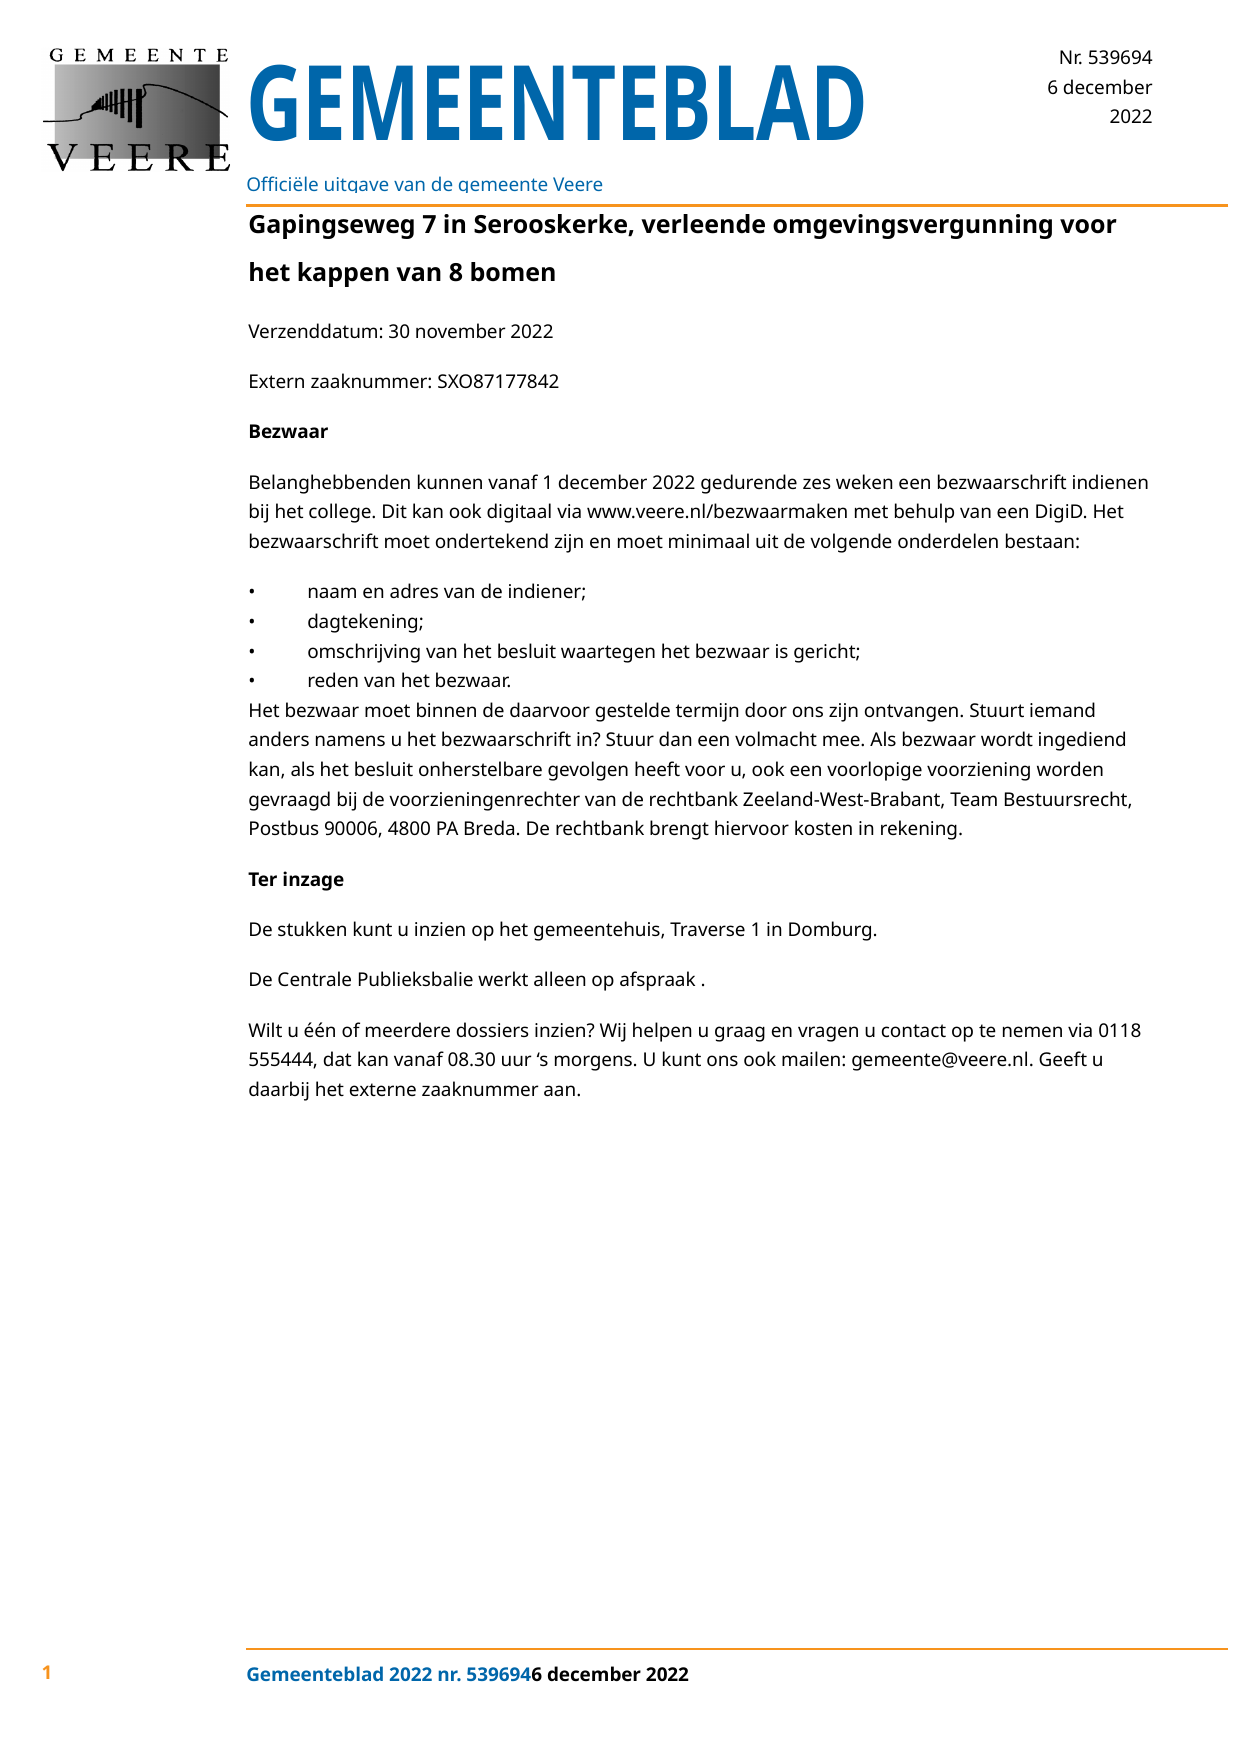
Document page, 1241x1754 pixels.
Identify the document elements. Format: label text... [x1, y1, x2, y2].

picture [41, 47, 231, 172]
list dagtekening; [248, 608, 1152, 634]
text De Centrale Publieksbalie werkt alleen op afspraak . [248, 967, 1152, 992]
text Ter inzage [248, 866, 1152, 892]
text Verzenddatum: 30 november 2022 [248, 318, 1152, 344]
list reden van het bezwaar. [248, 667, 1152, 693]
text Wilt u één of meerdere dossiers inzien? Wij helpen u graag en vragen u contact op te nemen via 0118 555444, dat kan vanaf 08.30 uur ‘s morgens. U kunt ons ook mailen: gemeente@veere.nl. Geeft u daarbij het externe zaaknummer aan. [248, 1017, 1152, 1102]
text Gapingseweg 7 in Serooskerke, verleende omgevingsvergunning voor het kappen van 8 bomen [248, 207, 1152, 288]
text Het bezwaar moet binnen de daarvoor gestelde termijn door ons zijn ontvangen. Stuurt iemand anders namens u het bezwaarschrift in? Stuur dan een volmacht mee. Als bezwaar wordt ingediend kan, als het besluit onherstelbare gevolgen heeft voor u, ook een voorlopige voorziening worden gevraagd bij de voorzieningenrechter van de rechtbank Zeeland-West-Brabant, Team Bestuursrecht, Postbus 90006, 4800 PA Breda. De rechtbank brengt hiervoor kosten in rekening. [248, 697, 1152, 841]
text De stukken kunt u inzien op het gemeentehuis, Traverse 1 in Domburg. [248, 916, 1152, 942]
text Bezwaar [248, 419, 1152, 444]
list naam en adres van de indiener; [248, 579, 1152, 604]
list omschrijving van het besluit waartegen het bezwaar is gericht; [248, 638, 1152, 664]
text Extern zaaknummer: SXO87177842 [248, 368, 1152, 394]
text Belanghebbenden kunnen vanaf 1 december 2022 gedurende zes weken een bezwaarschrift indienen bij het college. Dit kan ook digitaal via www.veere.nl/bezwaarmaken met behulp van een DigiD. Het bezwaarschrift moet ondertekend zijn en moet minimaal uit de volgende onderdelen bestaan: [248, 469, 1152, 554]
